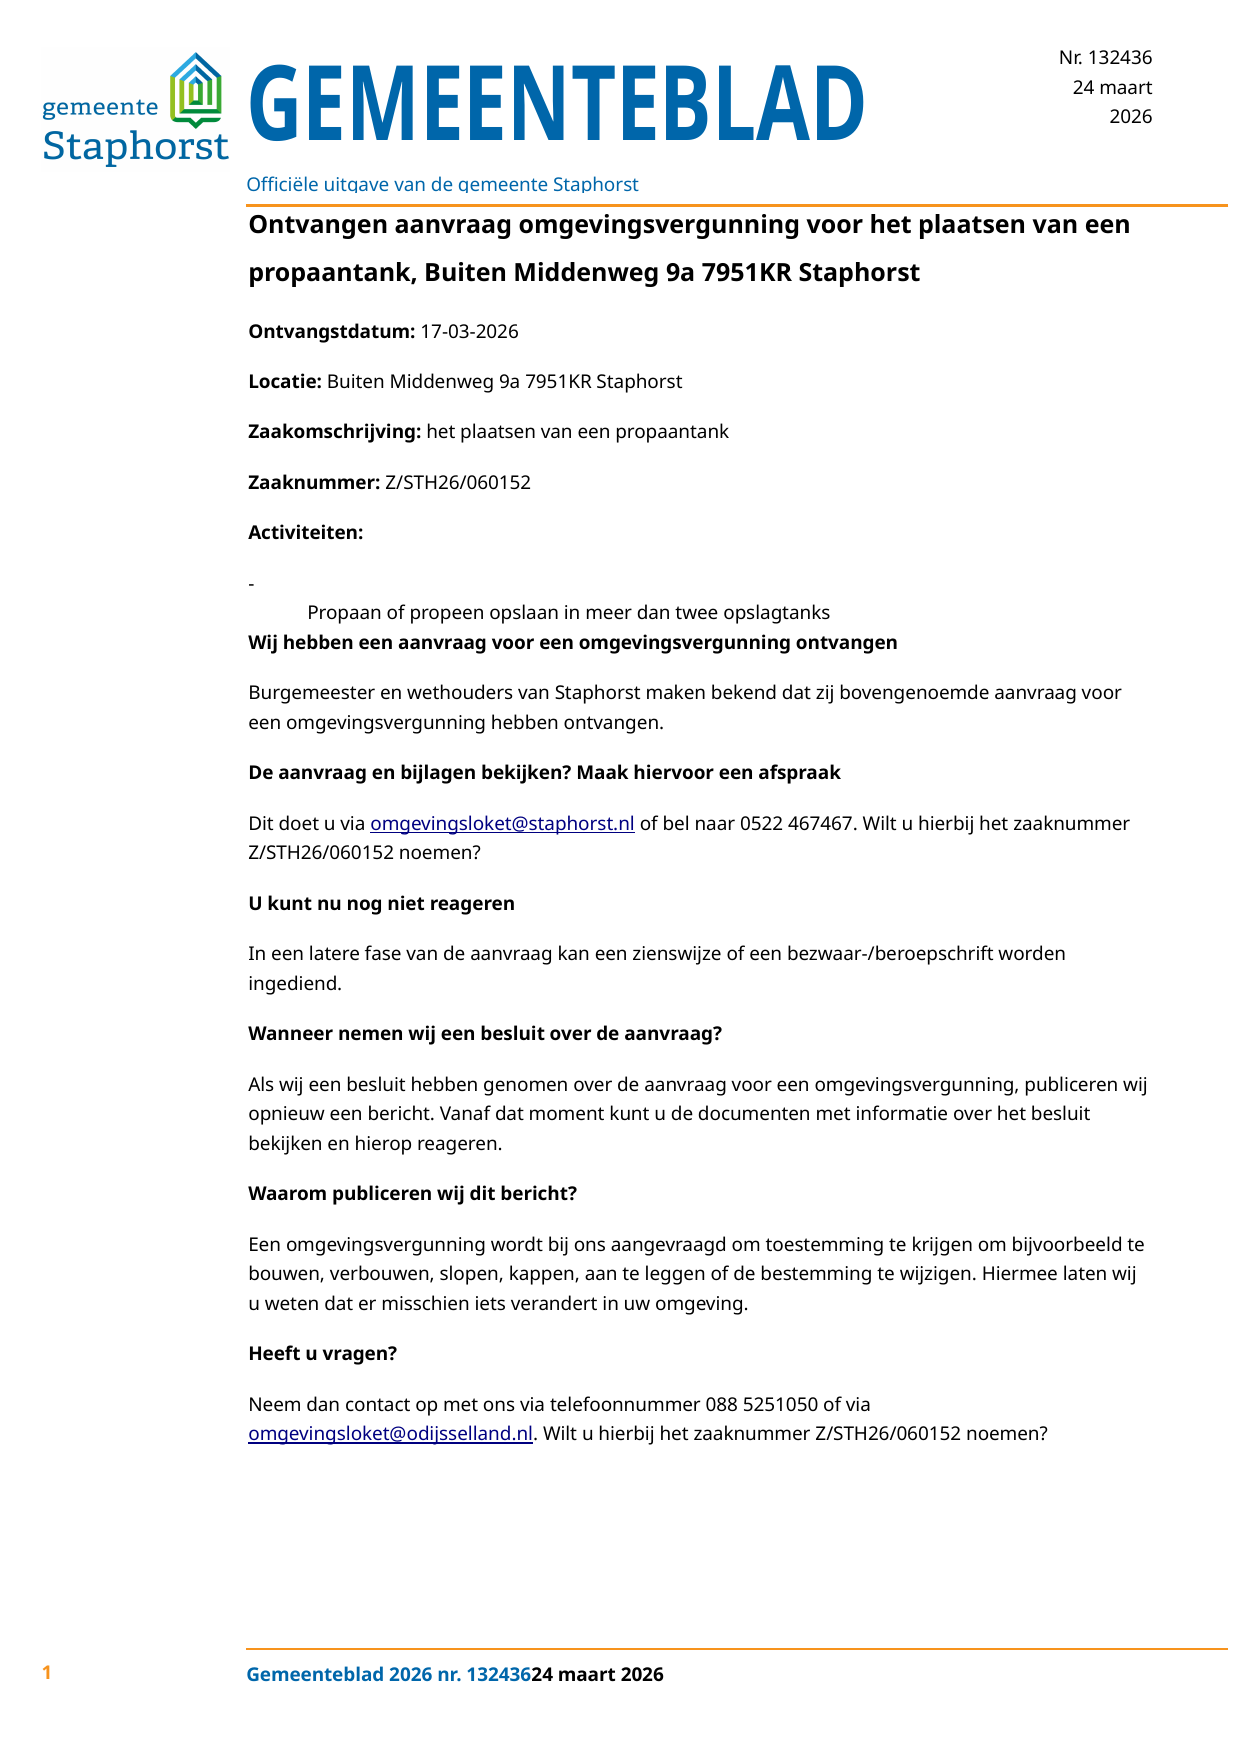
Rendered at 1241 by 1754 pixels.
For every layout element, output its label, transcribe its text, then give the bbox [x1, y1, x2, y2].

text Een omgevingsvergunning wordt bij ons aangevraagd om toestemming te krijgen om bijvoorbeeld te bouwen, verbouwen, slopen, kappen, aan te leggen of de bestemming te wijzigen. Hiermee laten wij u weten dat er misschien iets verandert in uw omgeving. [248, 1231, 1152, 1316]
picture [41, 47, 231, 172]
list Propaan of propeen opslaan in meer dan twee opslagtanks [248, 599, 1152, 625]
text Wanneer nemen wij een besluit over de aanvraag? [248, 1020, 1152, 1046]
text Als wij een besluit hebben genomen over de aanvraag voor een omgevingsvergunning, publiceren wij opnieuw een bericht. Vanaf dat moment kunt u de documenten met informatie over het besluit bekijken en hierop reageren. [248, 1071, 1152, 1156]
text U kunt nu nog niet reageren [248, 890, 1152, 916]
text Ontvangen aanvraag omgevingsvergunning voor het plaatsen van een propaantank, Buiten Middenweg 9a 7951KR Staphorst [248, 207, 1152, 288]
text Heeft u vragen? [248, 1340, 1152, 1366]
text Ontvangstdatum: 17-03-2026 [248, 318, 1152, 344]
text Zaaknummer: Z/STH26/060152 [248, 469, 1152, 495]
text Locatie: Buiten Middenweg 9a 7951KR Staphorst [248, 368, 1152, 394]
text Waarom publiceren wij dit bericht? [248, 1180, 1152, 1206]
text Burgemeester en wethouders van Staphorst maken bekend dat zij bovengenoemde aanvraag voor een omgevingsvergunning hebben ontvangen. [248, 679, 1152, 735]
text Dit doet u via omgevingsloket@staphorst.nl of bel naar 0522 467467. Wilt u hierbij het zaaknummer Z/STH26/060152 noemen? [248, 810, 1152, 865]
text In een latere fase van de aanvraag kan een zienswijze of een bezwaar-/beroepschrift worden ingediend. [248, 940, 1152, 996]
text De aanvraag en bijlagen bekijken? Maak hiervoor een afspraak [248, 759, 1152, 785]
text Zaakomschrijving: het plaatsen van een propaantank [248, 419, 1152, 444]
text Neem dan contact op met ons via telefoonnummer 088 5251050 of via omgevingsloket@odijsselland.nl. Wilt u hierbij het zaaknummer Z/STH26/060152 noemen? [248, 1391, 1152, 1446]
text Wij hebben een aanvraag voor een omgevingsvergunning ontvangen [248, 629, 1152, 655]
text Activiteiten: [248, 519, 1152, 545]
